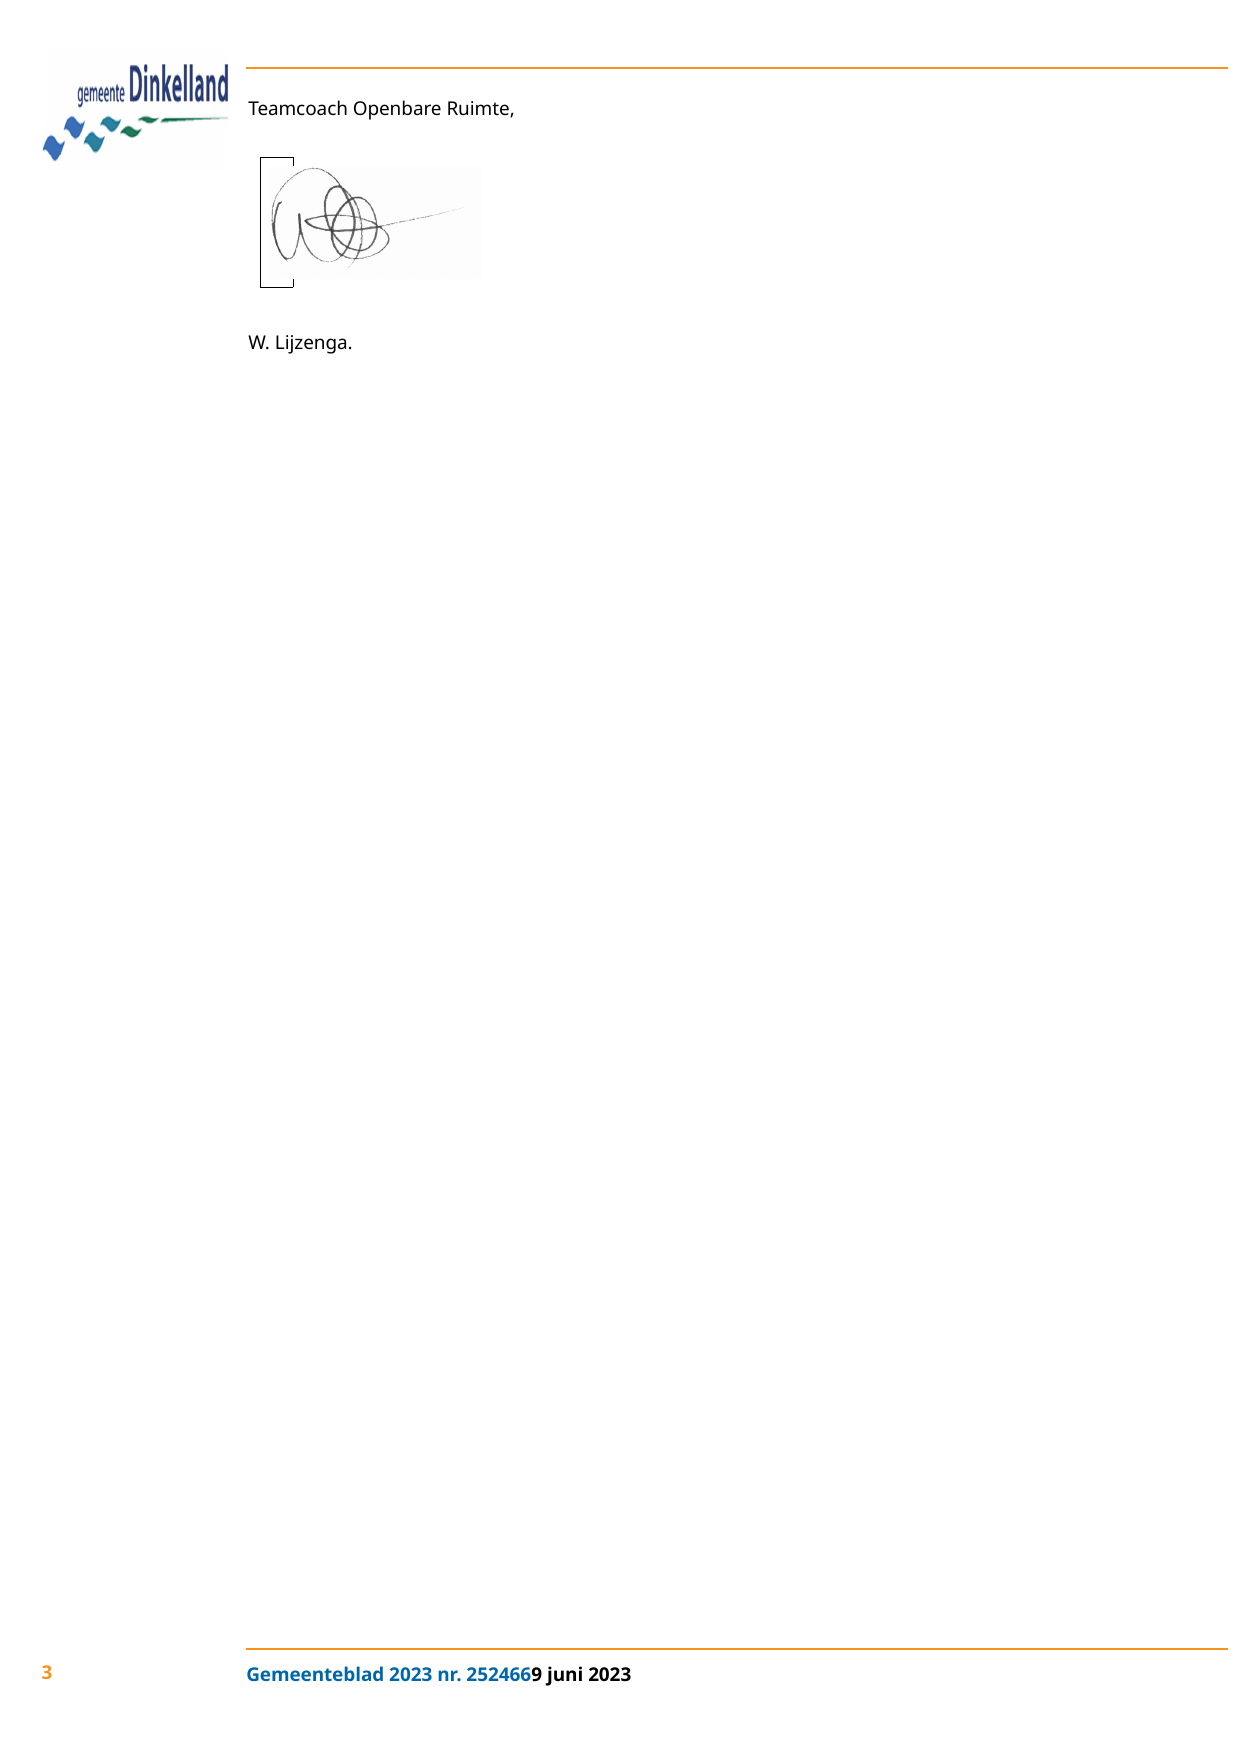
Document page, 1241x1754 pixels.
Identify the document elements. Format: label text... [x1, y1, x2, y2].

text Teamcoach Openbare Ruimte, [248, 95, 1152, 121]
picture [268, 166, 483, 279]
picture [41, 47, 231, 172]
text W. Lijzenga. [248, 329, 1152, 355]
